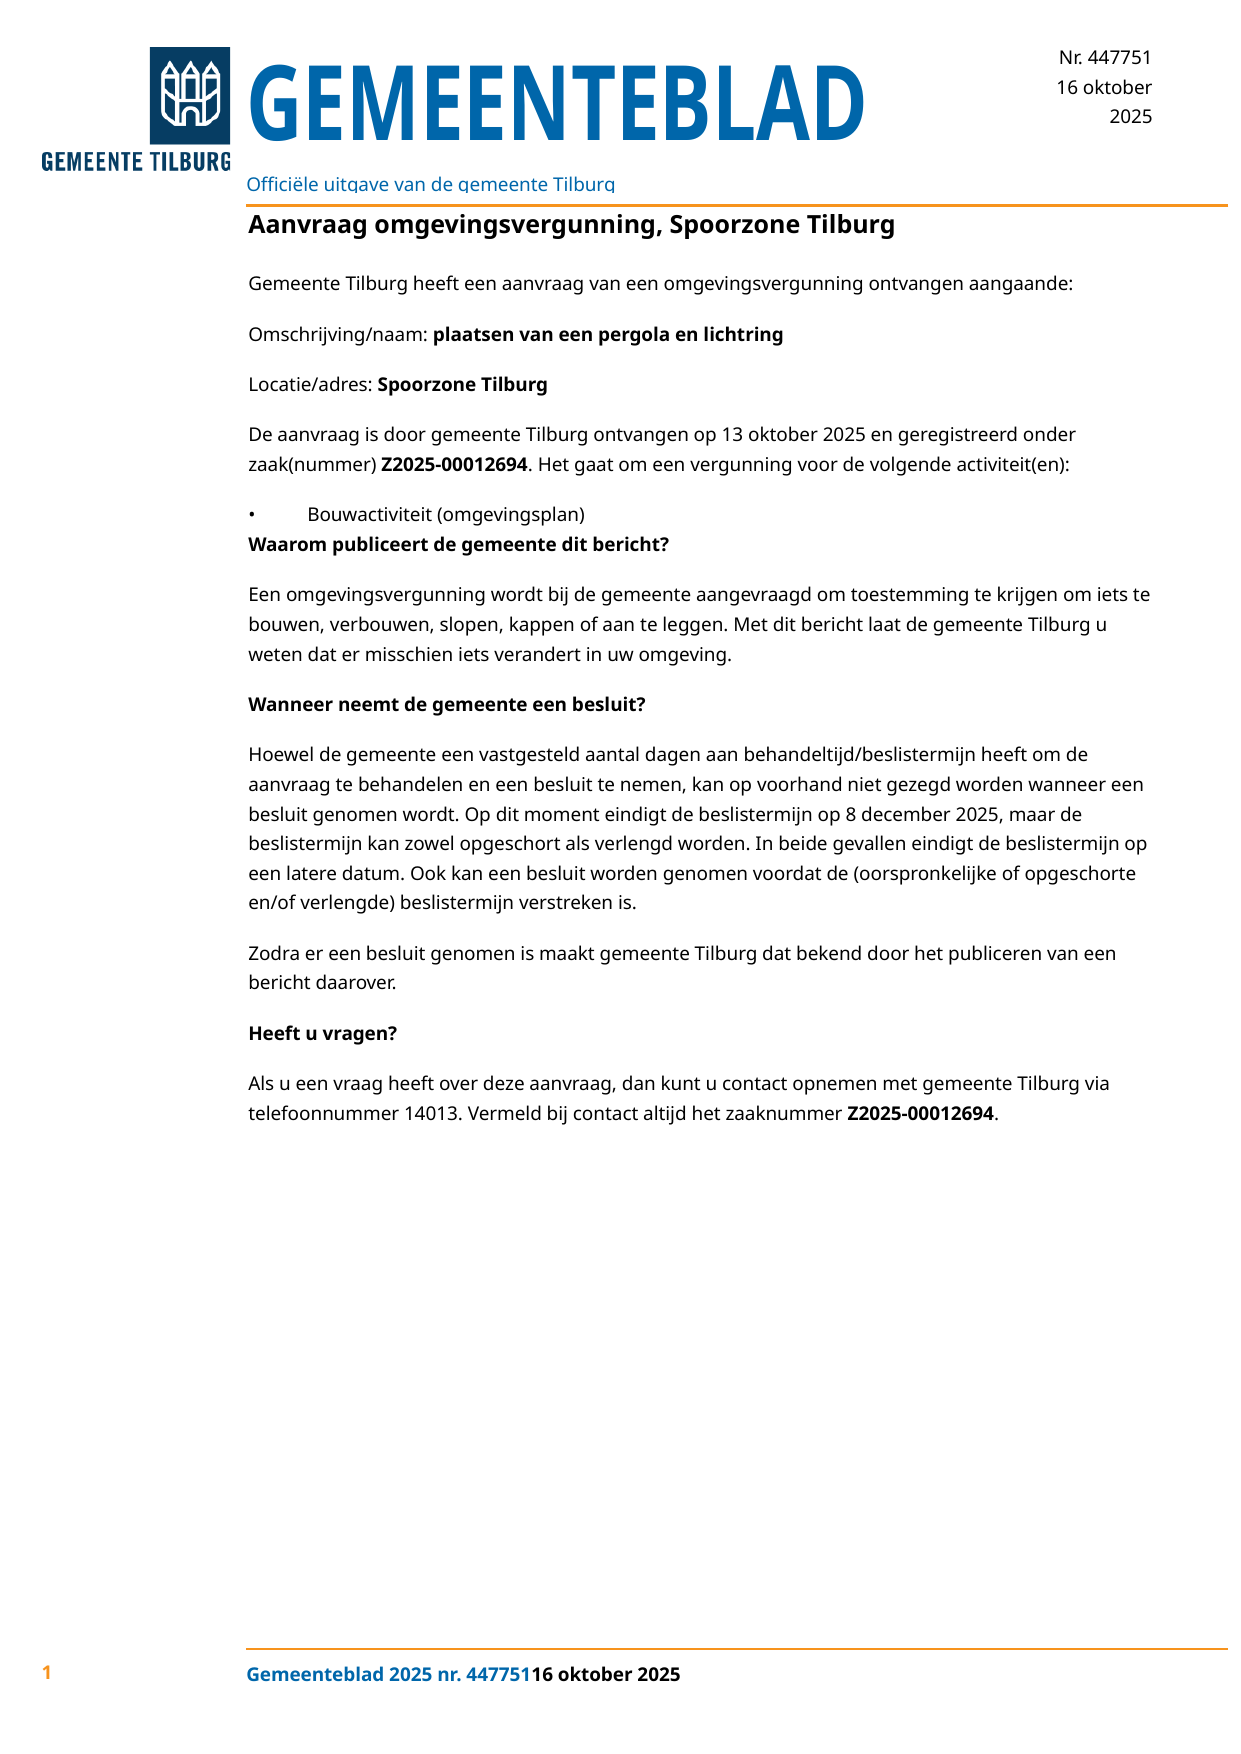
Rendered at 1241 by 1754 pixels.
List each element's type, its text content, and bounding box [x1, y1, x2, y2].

text Heeft u vragen? [248, 1020, 1152, 1046]
text Locatie/adres: Spoorzone Tilburg [248, 371, 1152, 397]
text De aanvraag is door gemeente Tilburg ontvangen op 13 oktober 2025 en geregistreerd onder zaak(nummer) Z2025-00012694. Het gaat om een vergunning voor de volgende activiteit(en): [248, 422, 1152, 477]
text Als u een vraag heeft over deze aanvraag, dan kunt u contact opnemen met gemeente Tilburg via telefoonnummer 14013. Vermeld bij contact altijd het zaaknummer Z2025-00012694. [248, 1070, 1152, 1126]
list Bouwactiviteit (omgevingsplan) [248, 502, 1152, 527]
picture [41, 47, 231, 172]
text Wanneer neemt de gemeente een besluit? [248, 691, 1152, 717]
text Een omgevingsvergunning wordt bij de gemeente aangevraagd om toestemming te krijgen om iets te bouwen, verbouwen, slopen, kappen of aan te leggen. Met dit bericht laat de gemeente Tilburg u weten dat er misschien iets verandert in uw omgeving. [248, 582, 1152, 666]
text Zodra er een besluit genomen is maakt gemeente Tilburg dat bekend door het publiceren van een bericht daarover. [248, 940, 1152, 995]
text Hoewel de gemeente een vastgesteld aantal dagen aan behandeltijd/beslistermijn heeft om de aanvraag te behandelen en een besluit te nemen, kan op voorhand niet gezegd worden wanneer een besluit genomen wordt. Op dit moment eindigt de beslistermijn op 8 december 2025, maar de beslistermijn kan zowel opgeschort als verlengd worden. In beide gevallen eindigt de beslistermijn op een latere datum. Ook kan een besluit worden genomen voordat de (oorspronkelijke of opgeschorte en/of verlengde) beslistermijn verstreken is. [248, 742, 1152, 915]
text Aanvraag omgevingsvergunning, Spoorzone Tilburg [248, 207, 1152, 241]
text Gemeente Tilburg heeft een aanvraag van een omgevingsvergunning ontvangen aangaande: [248, 270, 1152, 296]
text Waarom publiceert de gemeente dit bericht? [248, 531, 1152, 557]
text Omschrijving/naam: plaatsen van een pergola en lichtring [248, 321, 1152, 346]
